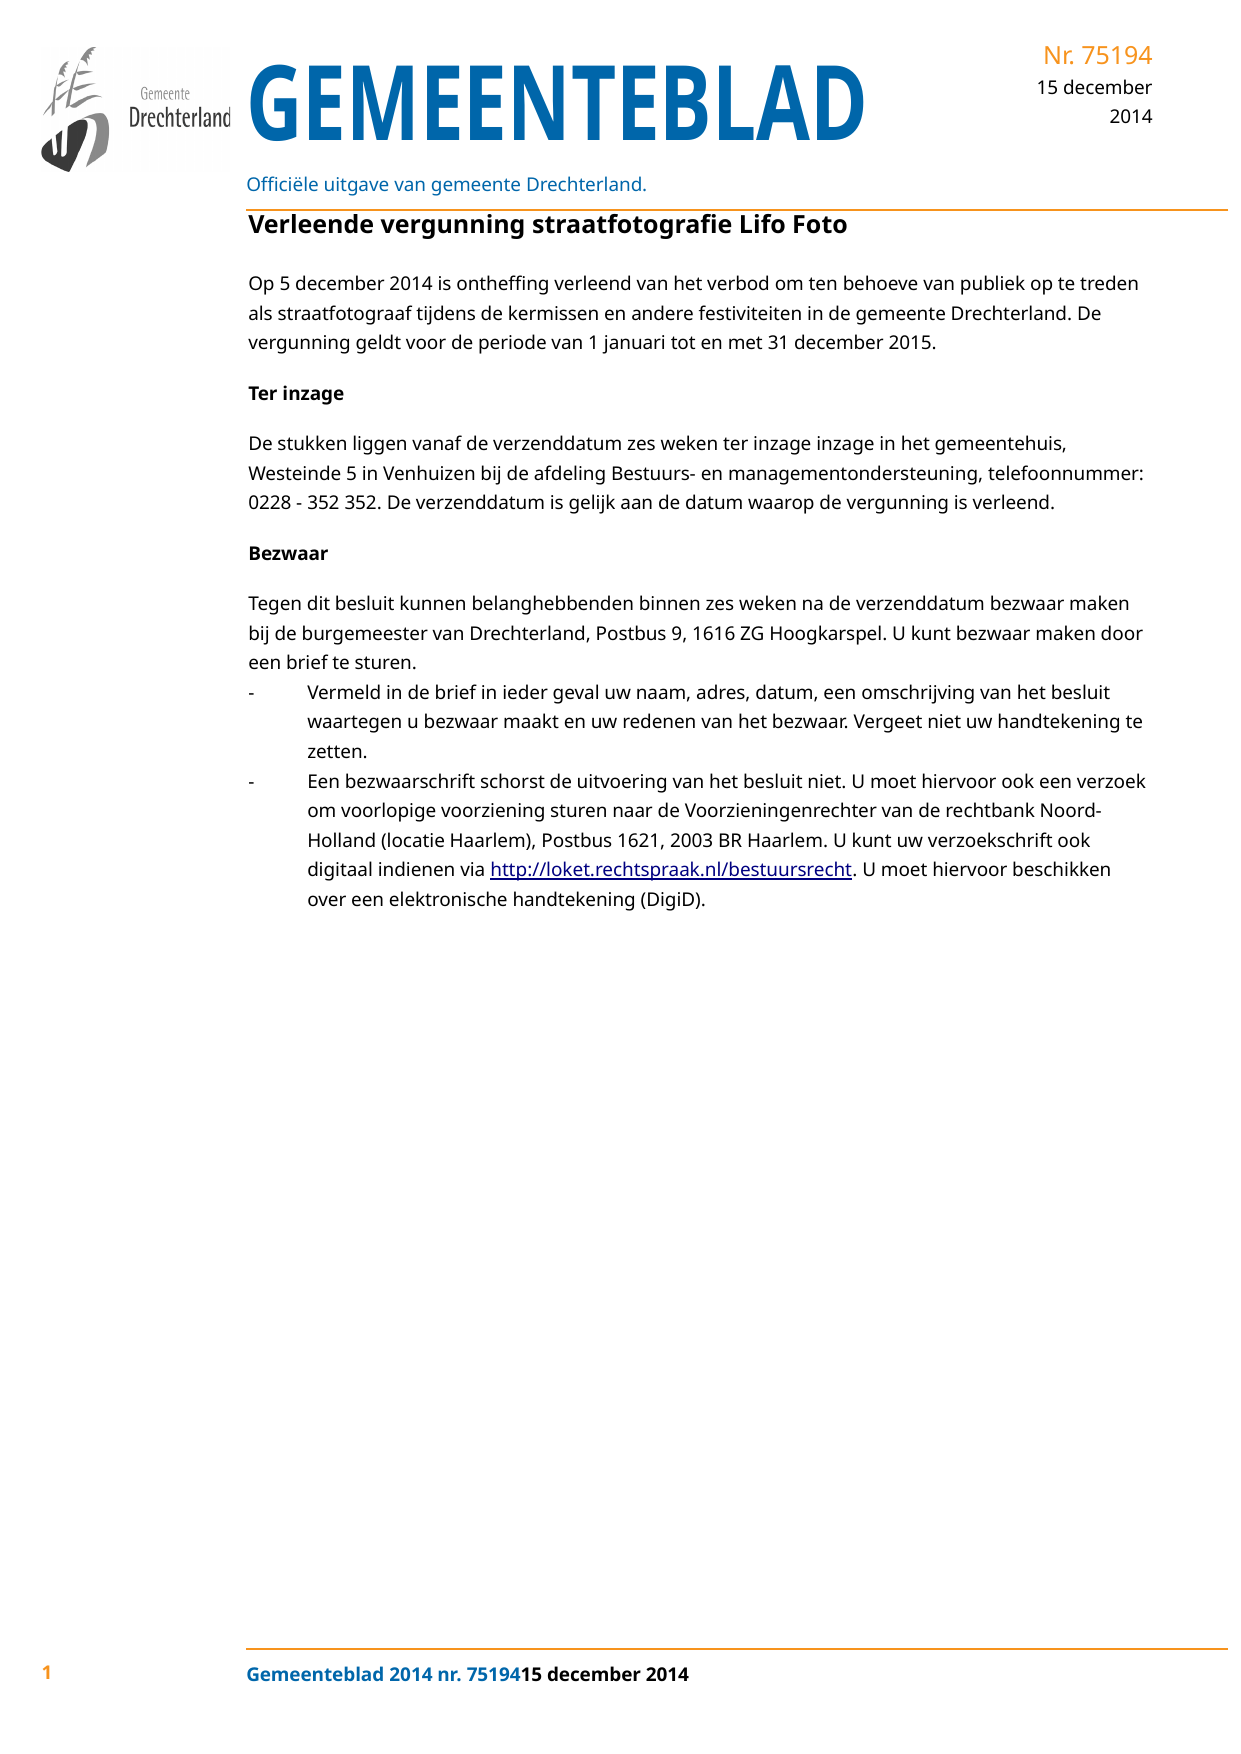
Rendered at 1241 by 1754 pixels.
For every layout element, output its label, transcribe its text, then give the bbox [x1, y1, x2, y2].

text Bezwaar [248, 540, 1152, 566]
text Ter inzage [248, 380, 1152, 406]
list Vermeld in de brief in ieder geval uw naam, adres, datum, een omschrijving van het besluit waartegen u bezwaar maakt en uw redenen van het bezwaar. Vergeet niet uw handtekening te zetten. [248, 679, 1152, 764]
text Verleende vergunning straatfotografie Lifo Foto [248, 211, 1152, 241]
list Een bezwaarschrift schorst de uitvoering van het besluit niet. U moet hiervoor ook een verzoek om voorlopige voorziening sturen naar de Voorzieningenrechter van de rechtbank Noord-Holland (locatie Haarlem), Postbus 1621, 2003 BR Haarlem. U kunt uw verzoekschrift ook digitaal indienen via http://loket.rechtspraak.nl/bestuursrecht. U moet hiervoor beschikken over een elektronische handtekening (DigiD). [248, 768, 1152, 912]
picture [41, 47, 231, 172]
text Tegen dit besluit kunnen belanghebbenden binnen zes weken na de verzenddatum bezwaar maken bij de burgemeester van Drechterland, Postbus 9, 1616 ZG Hoogkarspel. U kunt bezwaar maken door een brief te sturen. [248, 590, 1152, 675]
text De stukken liggen vanaf de verzenddatum zes weken ter inzage inzage in het gemeentehuis, Westeinde 5 in Venhuizen bij de afdeling Bestuurs- en managementondersteuning, telefoonnummer: 0228 - 352 352. De verzenddatum is gelijk aan de datum waarop de vergunning is verleend. [248, 430, 1152, 515]
text Op 5 december 2014 is ontheffing verleend van het verbod om ten behoeve van publiek op te treden als straatfotograaf tijdens de kermissen en andere festiviteiten in de gemeente Drechterland. De vergunning geldt voor de periode van 1 januari tot en met 31 december 2015. [248, 270, 1152, 355]
